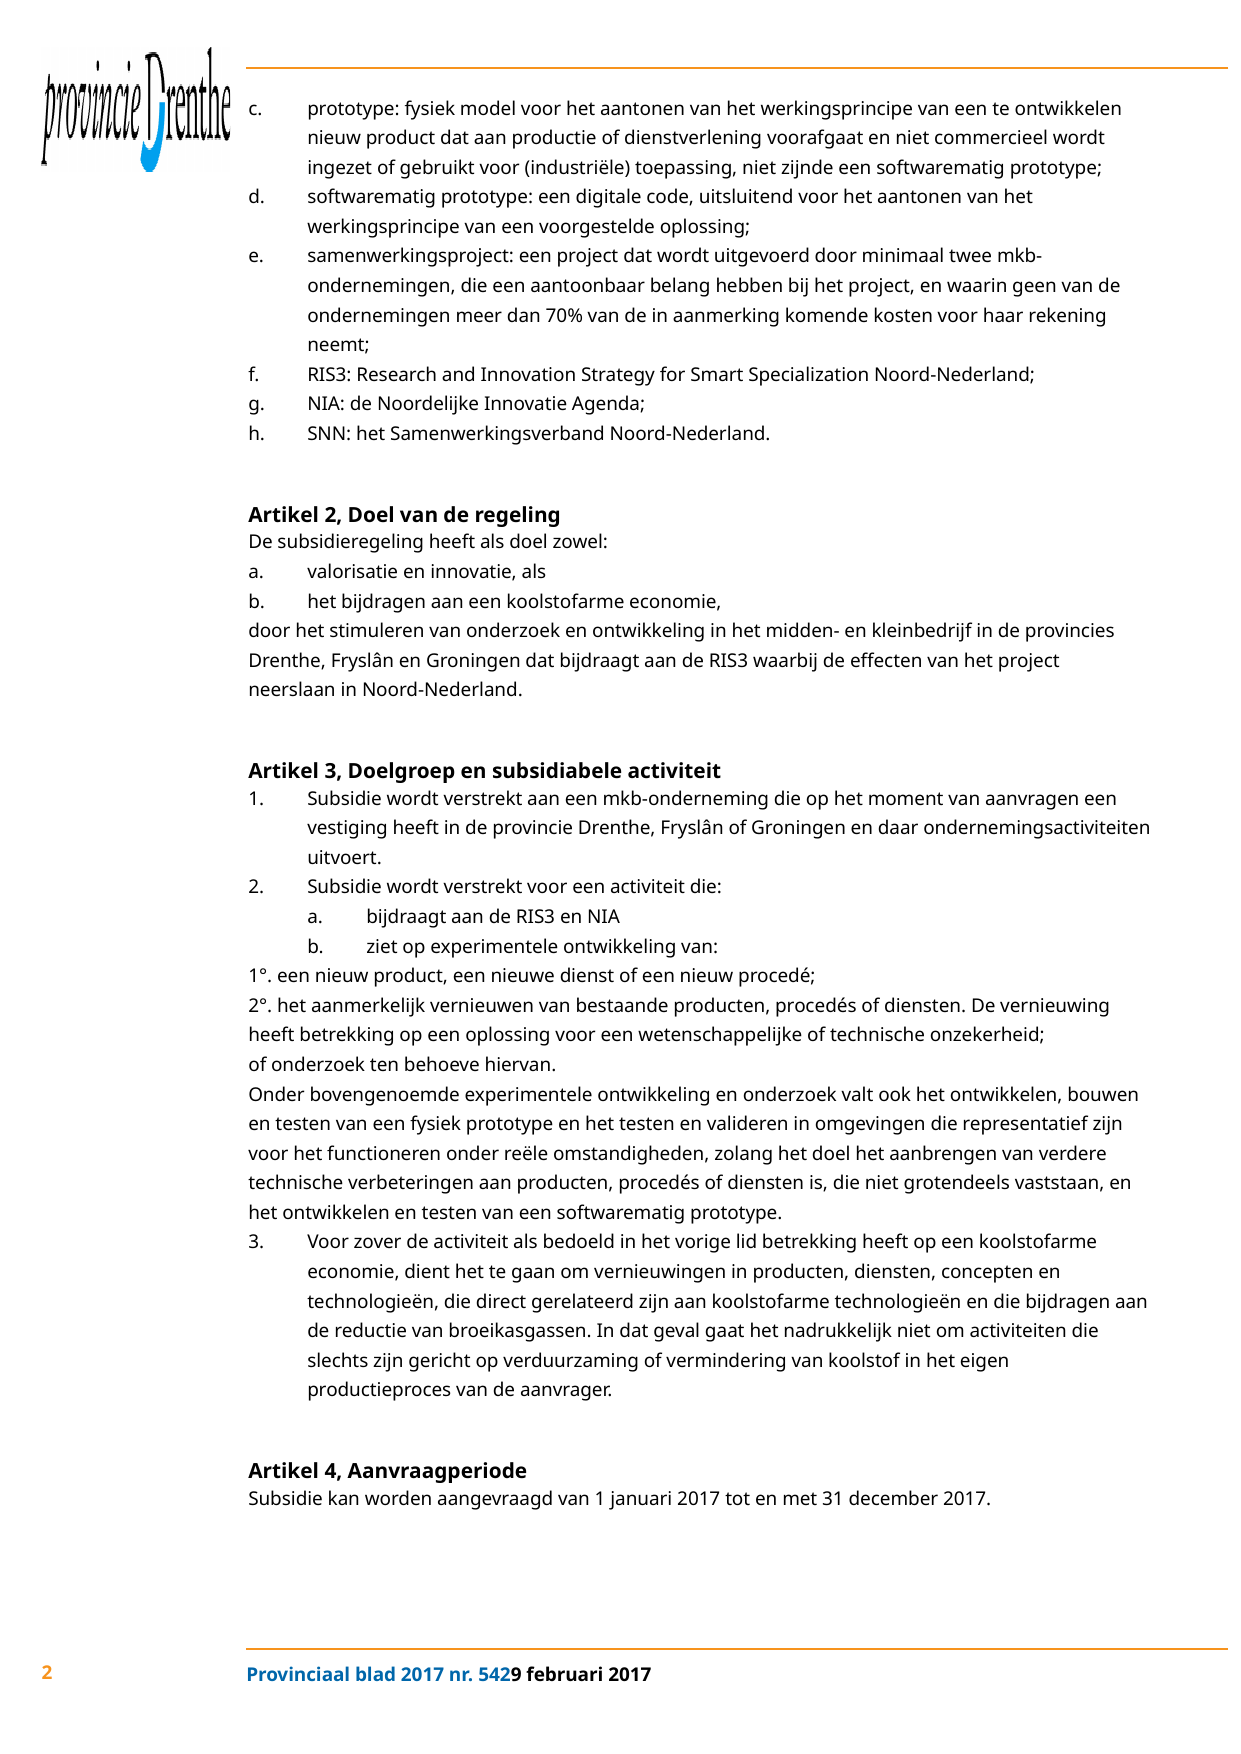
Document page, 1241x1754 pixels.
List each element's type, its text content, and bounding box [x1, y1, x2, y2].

list SNN: het Samenwerkingsverband Noord-Nederland. [248, 420, 1152, 446]
text Subsidie kan worden aangevraagd van 1 januari 2017 tot en met 31 december 2017. [248, 1485, 1152, 1511]
list samenwerkingsproject: een project dat wordt uitgevoerd door minimaal twee mkb-ondernemingen, die een aantoonbaar belang hebben bij het project, en waarin geen van de ondernemingen meer dan 70% van de in aanmerking komende kosten voor haar rekening neemt; [248, 243, 1152, 357]
text Artikel 2, Doel van de regeling [248, 500, 1152, 529]
list Voor zover de activiteit als bedoeld in het vorige lid betrekking heeft op een koolstofarme economie, dient het te gaan om vernieuwingen in producten, diensten, concepten en technologieën, die direct gerelateerd zijn aan koolstofarme technologieën en die bijdragen aan de reductie van broeikasgassen. In dat geval gaat het nadrukkelijk niet om activiteiten die slechts zijn gericht op verduurzaming of vermindering van koolstof in het eigen productieproces van de aanvrager. [248, 1229, 1152, 1402]
picture [41, 47, 231, 172]
text De subsidieregeling heeft als doel zowel: [248, 529, 1152, 554]
text of onderzoek ten behoeve hiervan. [248, 1051, 1152, 1077]
text 2°. het aanmerkelijk vernieuwen van bestaande producten, procedés of diensten. De vernieuwing heeft betrekking op een oplossing voor een wetenschappelijke of technische onzekerheid; [248, 992, 1152, 1047]
text Onder bovengenoemde experimentele ontwikkeling en onderzoek valt ook het ontwikkelen, bouwen en testen van een fysiek prototype en het testen en valideren in omgevingen die representatief zijn voor het functioneren onder reële omstandigheden, zolang het doel het aanbrengen van verdere technische verbeteringen aan producten, procedés of diensten is, die niet grotendeels vaststaan, en het ontwikkelen en testen van een softwarematig prototype. [248, 1081, 1152, 1225]
text Artikel 3, Doelgroep en subsidiabele activiteit [248, 757, 1152, 785]
text 1°. een nieuw product, een nieuwe dienst of een nieuw procedé; [248, 962, 1152, 988]
list RIS3: Research and Innovation Strategy for Smart Specialization Noord-Nederland; [248, 361, 1152, 387]
text door het stimuleren van onderzoek en ontwikkeling in het midden- en kleinbedrijf in de provincies Drenthe, Fryslân en Groningen dat bijdraagt aan de RIS3 waarbij de effecten van het project neerslaan in Noord-Nederland. [248, 617, 1152, 702]
list Subsidie wordt verstrekt aan een mkb-onderneming die op het moment van aanvragen een vestiging heeft in de provincie Drenthe, Fryslân of Groningen en daar ondernemingsactiviteiten uitvoert. [248, 785, 1152, 870]
list Subsidie wordt verstrekt voor een activiteit die: [248, 874, 1152, 899]
list valorisatie en innovatie, als [248, 558, 1152, 584]
list prototype: fysiek model voor het aantonen van het werkingsprincipe van een te ontwikkelen nieuw product dat aan productie of dienstverlening voorafgaat en niet commercieel wordt ingezet of gebruikt voor (industriële) toepassing, niet zijnde een softwarematig prototype; [248, 95, 1152, 180]
list ziet op experimentele ontwikkeling van: [307, 933, 1152, 959]
list bijdraagt aan de RIS3 en NIA [307, 903, 1152, 929]
list softwarematig prototype: een digitale code, uitsluitend voor het aantonen van het werkingsprincipe van een voorgestelde oplossing; [248, 183, 1152, 239]
list NIA: de Noordelijke Innovatie Agenda; [248, 391, 1152, 416]
text Artikel 4, Aanvraagperiode [248, 1457, 1152, 1485]
list het bijdragen aan een koolstofarme economie, [248, 588, 1152, 613]
